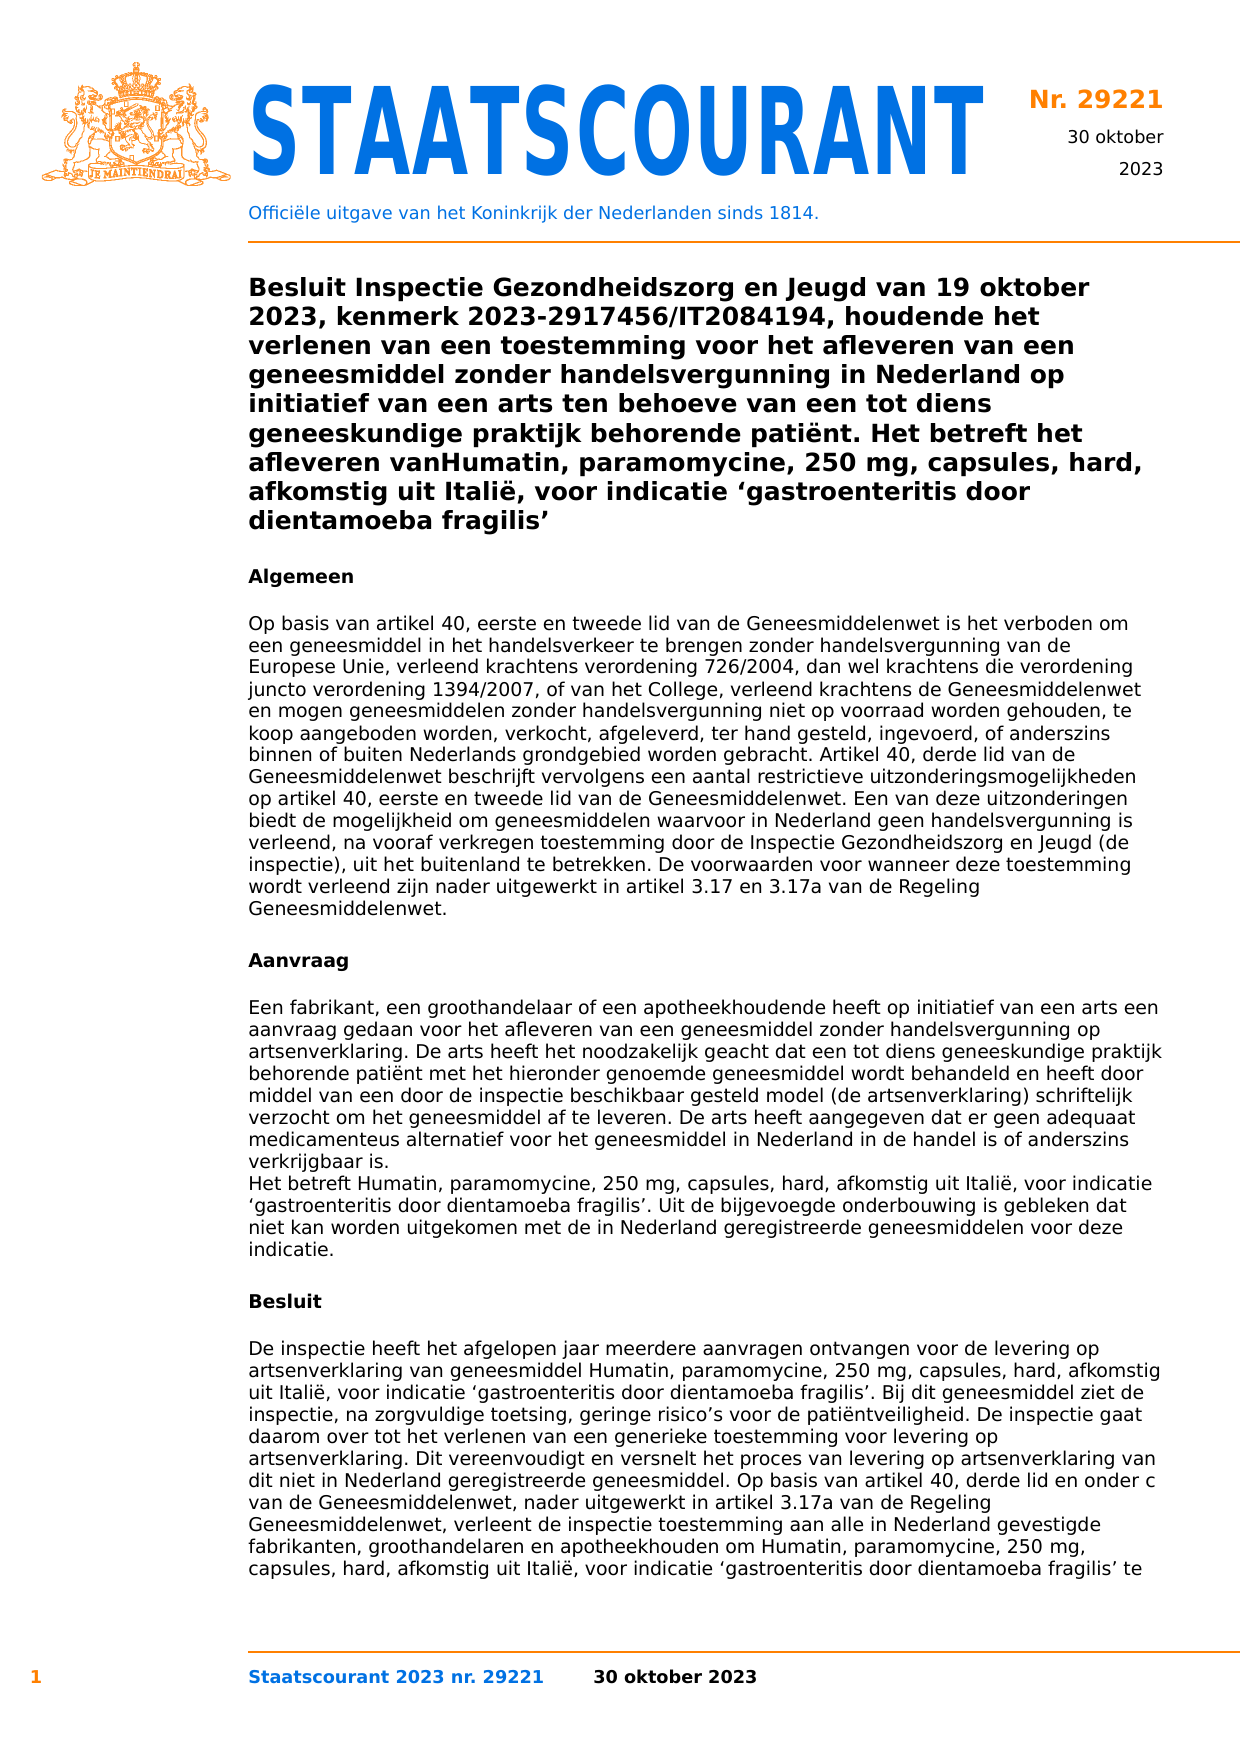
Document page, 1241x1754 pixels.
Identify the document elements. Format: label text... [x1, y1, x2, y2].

table_cell 2023 [998, 153, 1240, 203]
table_cell 30 oktober [998, 121, 1240, 153]
text Het betreft Humatin, paramomycine, 250 mg, capsules, hard, afkomstig uit Italië, voor indicatie ‘gastroenteritis door dientamoeba fragilis’. Uit de bijgevoegde onderbouwing is gebleken dat niet kan worden uitgekomen met de in Nederland geregistreerde geneesmiddelen voor deze indicatie. [248, 1173, 1163, 1261]
subtitle Besluit [248, 1291, 1163, 1313]
subtitle Aanvraag [248, 950, 1163, 972]
subtitle Algemeen [248, 566, 1163, 587]
picture [41, 62, 231, 186]
text De inspectie heeft het afgelopen jaar meerdere aanvragen ontvangen voor de levering op artsenverklaring van geneesmiddel Humatin, paramomycine, 250 mg, capsules, hard, afkomstig uit Italië, voor indicatie ‘gastroenteritis door dientamoeba fragilis’. Bij dit geneesmiddel ziet de inspectie, na zorgvuldige toetsing, geringe risico’s voor de patiëntveiligheid. De inspectie gaat daarom over tot het verlenen van een generieke toestemming voor levering op artsenverklaring. Dit vereenvoudigt en versnelt het proces van levering op artsenverklaring van dit niet in Nederland geregistreerde geneesmiddel. Op basis van artikel 40, derde lid en onder c van de Geneesmiddelenwet, nader uitgewerkt in artikel 3.17a van de Regeling Geneesmiddelenwet, verleent de inspectie toestemming aan alle in Nederland gevestigde fabrikanten, groothandelaren en apotheekhouden om Humatin, paramomycine, 250 mg, capsules, hard, afkomstig uit Italië, voor indicatie ‘gastroenteritis door dientamoeba fragilis’ te [248, 1338, 1163, 1580]
text Op basis van artikel 40, eerste en tweede lid van de Geneesmiddelenwet is het verboden om een geneesmiddel in het handelsverkeer te brengen zonder handelsvergunning van de Europese Unie, verleend krachtens verordening 726/2004, dan wel krachtens die verordening juncto verordening 1394/2007, of van het College, verleend krachtens de Geneesmiddelenwet en mogen geneesmiddelen zonder handelsvergunning niet op voorraad worden gehouden, te koop aangeboden worden, verkocht, afgeleverd, ter hand gesteld, ingevoerd, of anderszins binnen of buiten Nederlands grondgebied worden gebracht. Artikel 40, derde lid van de Geneesmiddelenwet beschrijft vervolgens een aantal restrictieve uitzonderingsmogelijkheden op artikel 40, eerste en tweede lid van de Geneesmiddelenwet. Een van deze uitzonderingen biedt de mogelijkheid om geneesmiddelen waarvoor in Nederland geen handelsvergunning is verleend, na vooraf verkregen toestemming door de Inspectie Gezondheidszorg en Jeugd (de inspectie), uit het buitenland te betrekken. De voorwaarden voor wanneer deze toestemming wordt verleend zijn nader uitgewerkt in artikel 3.17 en 3.17a van de Regeling Geneesmiddelenwet. [248, 612, 1163, 920]
table_header Nr. 29221 [998, 62, 1240, 121]
subtitle Besluit Inspectie Gezondheidszorg en Jeugd van 19 oktober 2023, kenmerk 2023-2917456/IT2084194, houdende het verlenen van een toestemming voor het afleveren van een geneesmiddel zonder handelsvergunning in Nederland op initiatief van een arts ten behoeve van een tot diens geneeskundige praktijk behorende patiënt. Het betreft het afleveren vanHumatin, paramomycine, 250 mg, capsules, hard, afkomstig uit Italië, voor indicatie ‘gastroenteritis door dientamoeba fragilis’ [248, 273, 1163, 536]
table_header [25, 62, 248, 241]
table_cell Officiële uitgave van het Koninkrijk der Nederlanden sinds 1814. [248, 203, 1240, 241]
table_header STAATSCOURANT [248, 62, 998, 203]
text Een fabrikant, een groothandelaar of een apotheekhoudende heeft op initiatief van een arts een aanvraag gedaan voor het afleveren van een geneesmiddel zonder handelsvergunning op artsenverklaring. De arts heeft het noodzakelijk geacht dat een tot diens geneeskundige praktijk behorende patiënt met het hieronder genoemde geneesmiddel wordt behandeld en heeft door middel van een door de inspectie beschikbaar gesteld model (de artsenverklaring) schriftelijk verzocht om het geneesmiddel af te leveren. De arts heeft aangegeven dat er geen adequaat medicamenteus alternatief voor het geneesmiddel in Nederland in de handel is of anderszins verkrijgbaar is. [248, 997, 1163, 1173]
